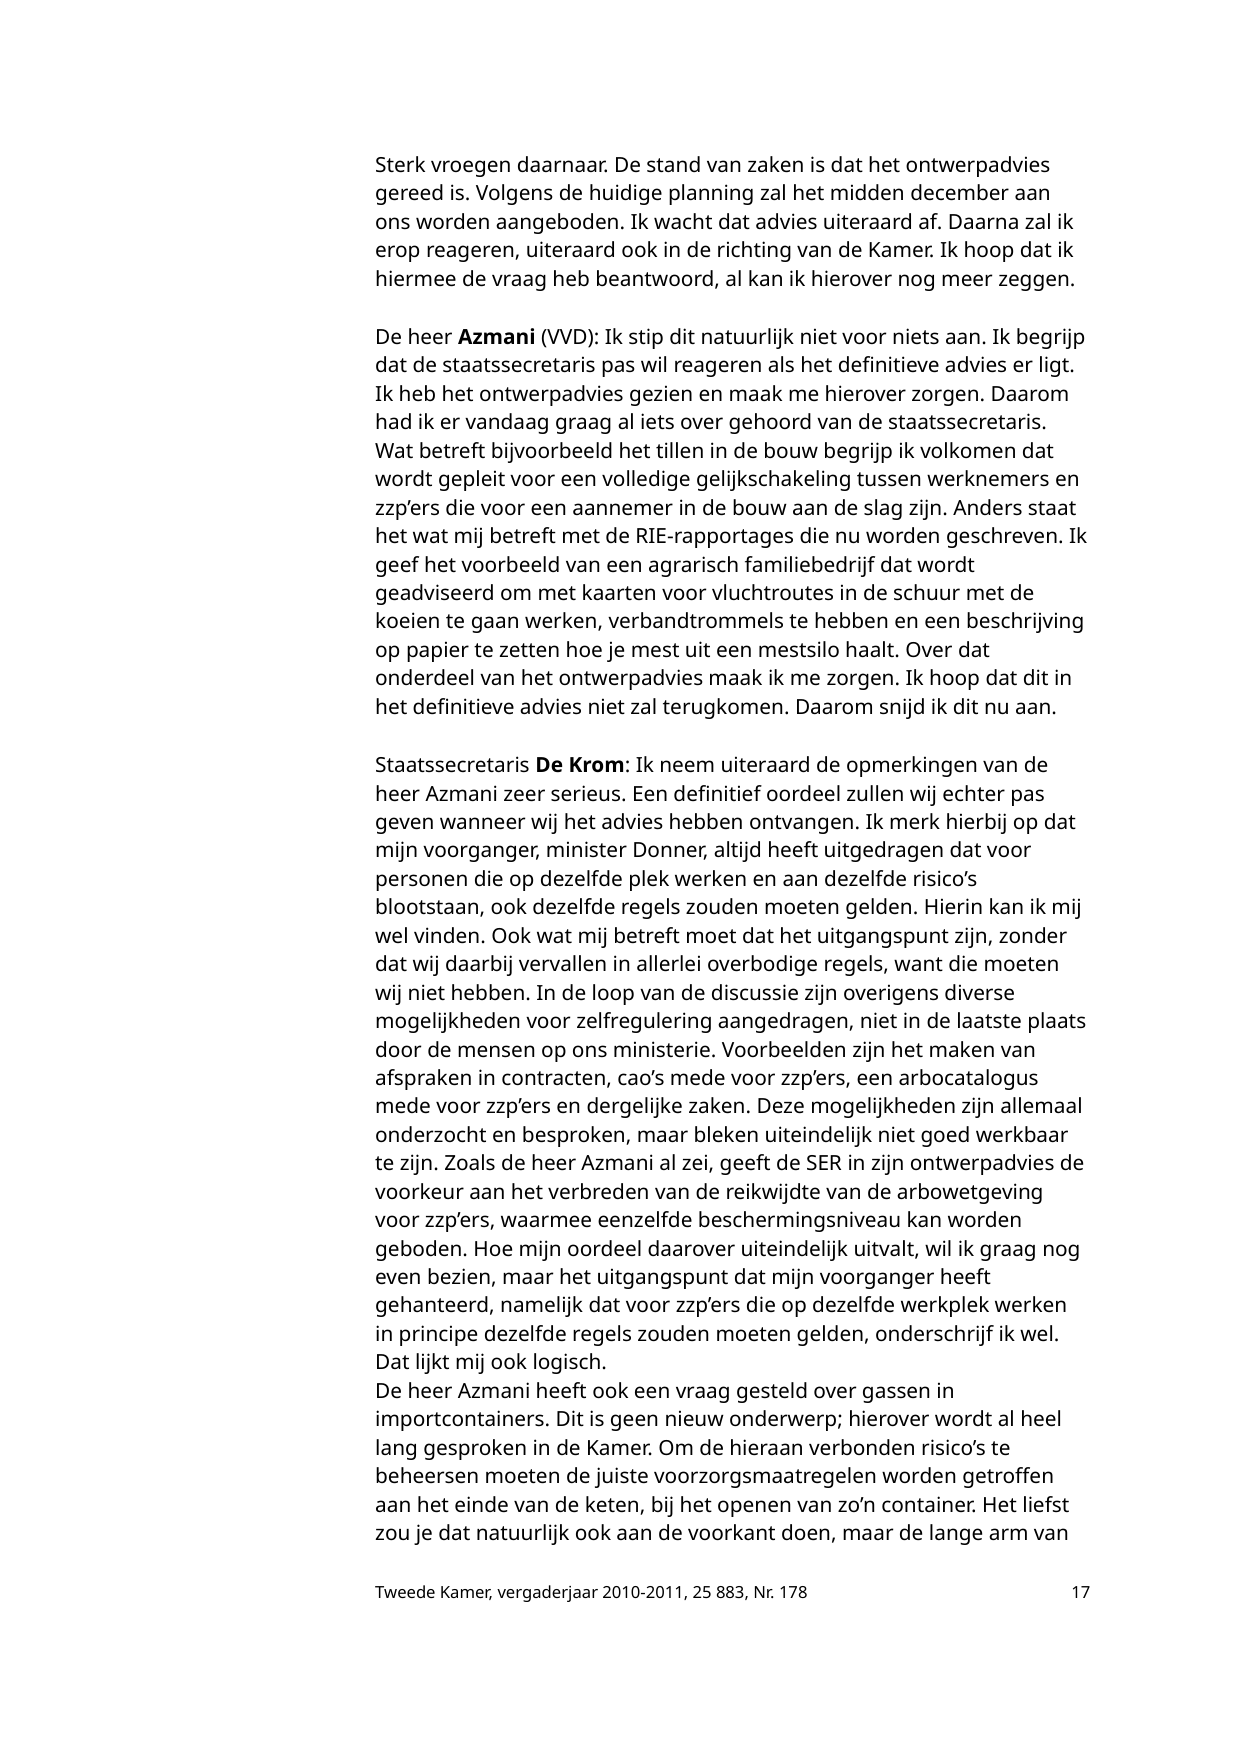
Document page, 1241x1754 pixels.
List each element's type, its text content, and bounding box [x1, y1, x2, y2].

text Sterk vroegen daarnaar. De stand van zaken is dat het ontwerpadvies gereed is. Volgens de huidige planning zal het midden december aan ons worden aangeboden. Ik wacht dat advies uiteraard af. Daarna zal ik erop reageren, uiteraard ook in de richting van de Kamer. Ik hoop dat ik hiermee de vraag heb beantwoord, al kan ik hierover nog meer zeggen. [375, 150, 1090, 292]
text De heer Azmani (VVD): Ik stip dit natuurlijk niet voor niets aan. Ik begrijp dat de staatssecretaris pas wil reageren als het definitieve advies er ligt. Ik heb het ontwerpadvies gezien en maak me hierover zorgen. Daarom had ik er vandaag graag al iets over gehoord van de staatssecretaris. Wat betreft bijvoorbeeld het tillen in de bouw begrijp ik volkomen dat wordt gepleit voor een volledige gelijkschakeling tussen werknemers en zzp’ers die voor een aannemer in de bouw aan de slag zijn. Anders staat het wat mij betreft met de RIE-rapportages die nu worden geschreven. Ik geef het voorbeeld van een agrarisch familiebedrijf dat wordt geadviseerd om met kaarten voor vluchtroutes in de schuur met de koeien te gaan werken, verbandtrommels te hebben en een beschrijving op papier te zetten hoe je mest uit een mestsilo haalt. Over dat onderdeel van het ontwerpadvies maak ik me zorgen. Ik hoop dat dit in het definitieve advies niet zal terugkomen. Daarom snijd ik dit nu aan. [375, 322, 1090, 720]
text Staatssecretaris De Krom: Ik neem uiteraard de opmerkingen van de heer Azmani zeer serieus. Een definitief oordeel zullen wij echter pas geven wanneer wij het advies hebben ontvangen. Ik merk hierbij op dat mijn voorganger, minister Donner, altijd heeft uitgedragen dat voor personen die op dezelfde plek werken en aan dezelfde risico’s blootstaan, ook dezelfde regels zouden moeten gelden. Hierin kan ik mij wel vinden. Ook wat mij betreft moet dat het uitgangspunt zijn, zonder dat wij daarbij vervallen in allerlei overbodige regels, want die moeten wij niet hebben. In de loop van de discussie zijn overigens diverse mogelijkheden voor zelfregulering aangedragen, niet in de laatste plaats door de mensen op ons ministerie. Voorbeelden zijn het maken van afspraken in contracten, cao’s mede voor zzp’ers, een arbocatalogus mede voor zzp’ers en dergelijke zaken. Deze mogelijkheden zijn allemaal onderzocht en besproken, maar bleken uiteindelijk niet goed werkbaar te zijn. Zoals de heer Azmani al zei, geeft de SER in zijn ontwerpadvies de voorkeur aan het verbreden van de reikwijdte van de arbowetgeving voor zzp’ers, waarmee eenzelfde beschermingsniveau kan worden geboden. Hoe mijn oordeel daarover uiteindelijk uitvalt, wil ik graag nog even bezien, maar het uitgangspunt dat mijn voorganger heeft gehanteerd, namelijk dat voor zzp’ers die op dezelfde werkplek werken in principe dezelfde regels zouden moeten gelden, onderschrijf ik wel. Dat lijkt mij ook logisch. [375, 750, 1090, 1376]
text De heer Azmani heeft ook een vraag gesteld over gassen in importcontainers. Dit is geen nieuw onderwerp; hierover wordt al heel lang gesproken in de Kamer. Om de hieraan verbonden risico’s te beheersen moeten de juiste voorzorgsmaatregelen worden getroffen aan het einde van de keten, bij het openen van zo’n container. Het liefst zou je dat natuurlijk ook aan de voorkant doen, maar de lange arm van [375, 1376, 1090, 1547]
